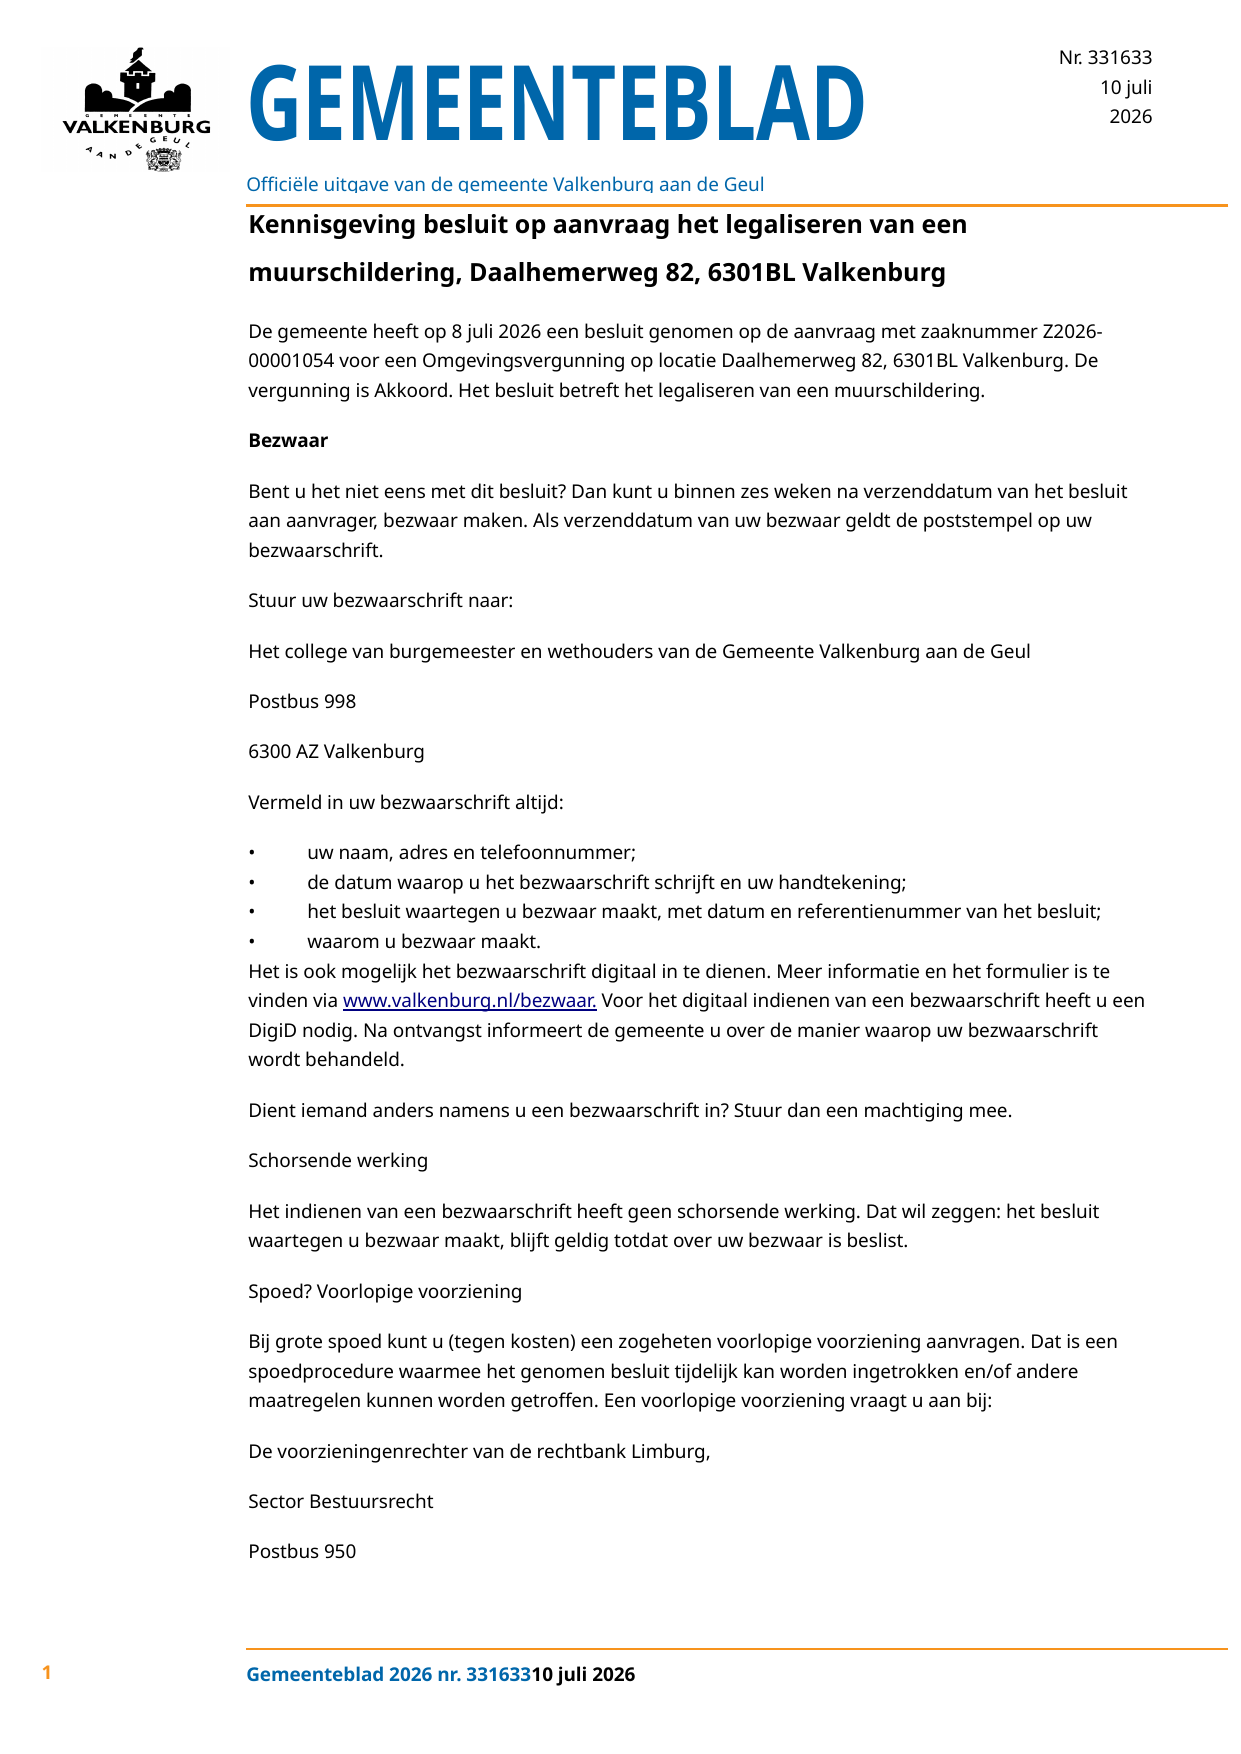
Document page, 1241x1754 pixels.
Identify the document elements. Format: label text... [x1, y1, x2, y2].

text Bezwaar [248, 427, 1152, 453]
text De gemeente heeft op 8 juli 2026 een besluit genomen op de aanvraag met zaaknummer Z2026-00001054 voor een Omgevingsvergunning op locatie Daalhemerweg 82, 6301BL Valkenburg. De vergunning is Akkoord. Het besluit betreft het legaliseren van een muurschildering. [248, 318, 1152, 403]
text Spoed? Voorlopige voorziening [248, 1278, 1152, 1304]
text De voorzieningenrechter van de rechtbank Limburg, [248, 1438, 1152, 1464]
text Het college van burgemeester en wethouders van de Gemeente Valkenburg aan de Geul [248, 638, 1152, 664]
text Bij grote spoed kunt u (tegen kosten) een zogeheten voorlopige voorziening aanvragen. Dat is een spoedprocedure waarmee het genomen besluit tijdelijk kan worden ingetrokken en/of andere maatregelen kunnen worden getroffen. Een voorlopige voorziening vraagt u aan bij: [248, 1328, 1152, 1413]
text Het is ook mogelijk het bezwaarschrift digitaal in te dienen. Meer informatie en het formulier is te vinden via www.valkenburg.nl/bezwaar. Voor het digitaal indienen van een bezwaarschrift heeft u een DigiD nodig. Na ontvangst informeert de gemeente u over de manier waarop uw bezwaarschrift wordt behandeld. [248, 958, 1152, 1072]
text Kennisgeving besluit op aanvraag het legaliseren van een muurschildering, Daalhemerweg 82, 6301BL Valkenburg [248, 207, 1152, 288]
text Vermeld in uw bezwaarschrift altijd: [248, 789, 1152, 815]
text Dient iemand anders namens u een bezwaarschrift in? Stuur dan een machtiging mee. [248, 1097, 1152, 1123]
list de datum waarop u het bezwaarschrift schrijft en uw handtekening; [248, 869, 1152, 895]
text Stuur uw bezwaarschrift naar: [248, 587, 1152, 613]
text 6300 AZ Valkenburg [248, 739, 1152, 764]
picture [41, 47, 231, 172]
text Sector Bestuursrecht [248, 1488, 1152, 1514]
text Het indienen van een bezwaarschrift heeft geen schorsende werking. Dat wil zeggen: het besluit waartegen u bezwaar maakt, blijft geldig totdat over uw bezwaar is beslist. [248, 1198, 1152, 1253]
list waarom u bezwaar maakt. [248, 928, 1152, 954]
text Schorsende werking [248, 1147, 1152, 1173]
text Postbus 950 [248, 1539, 1152, 1564]
text Bent u het niet eens met dit besluit? Dan kunt u binnen zes weken na verzenddatum van het besluit aan aanvrager, bezwaar maken. Als verzenddatum van uw bezwaar geldt de poststempel op uw bezwaarschrift. [248, 478, 1152, 563]
list uw naam, adres en telefoonnummer; [248, 839, 1152, 865]
text Postbus 998 [248, 688, 1152, 714]
list het besluit waartegen u bezwaar maakt, met datum en referentienummer van het besluit; [248, 899, 1152, 924]
